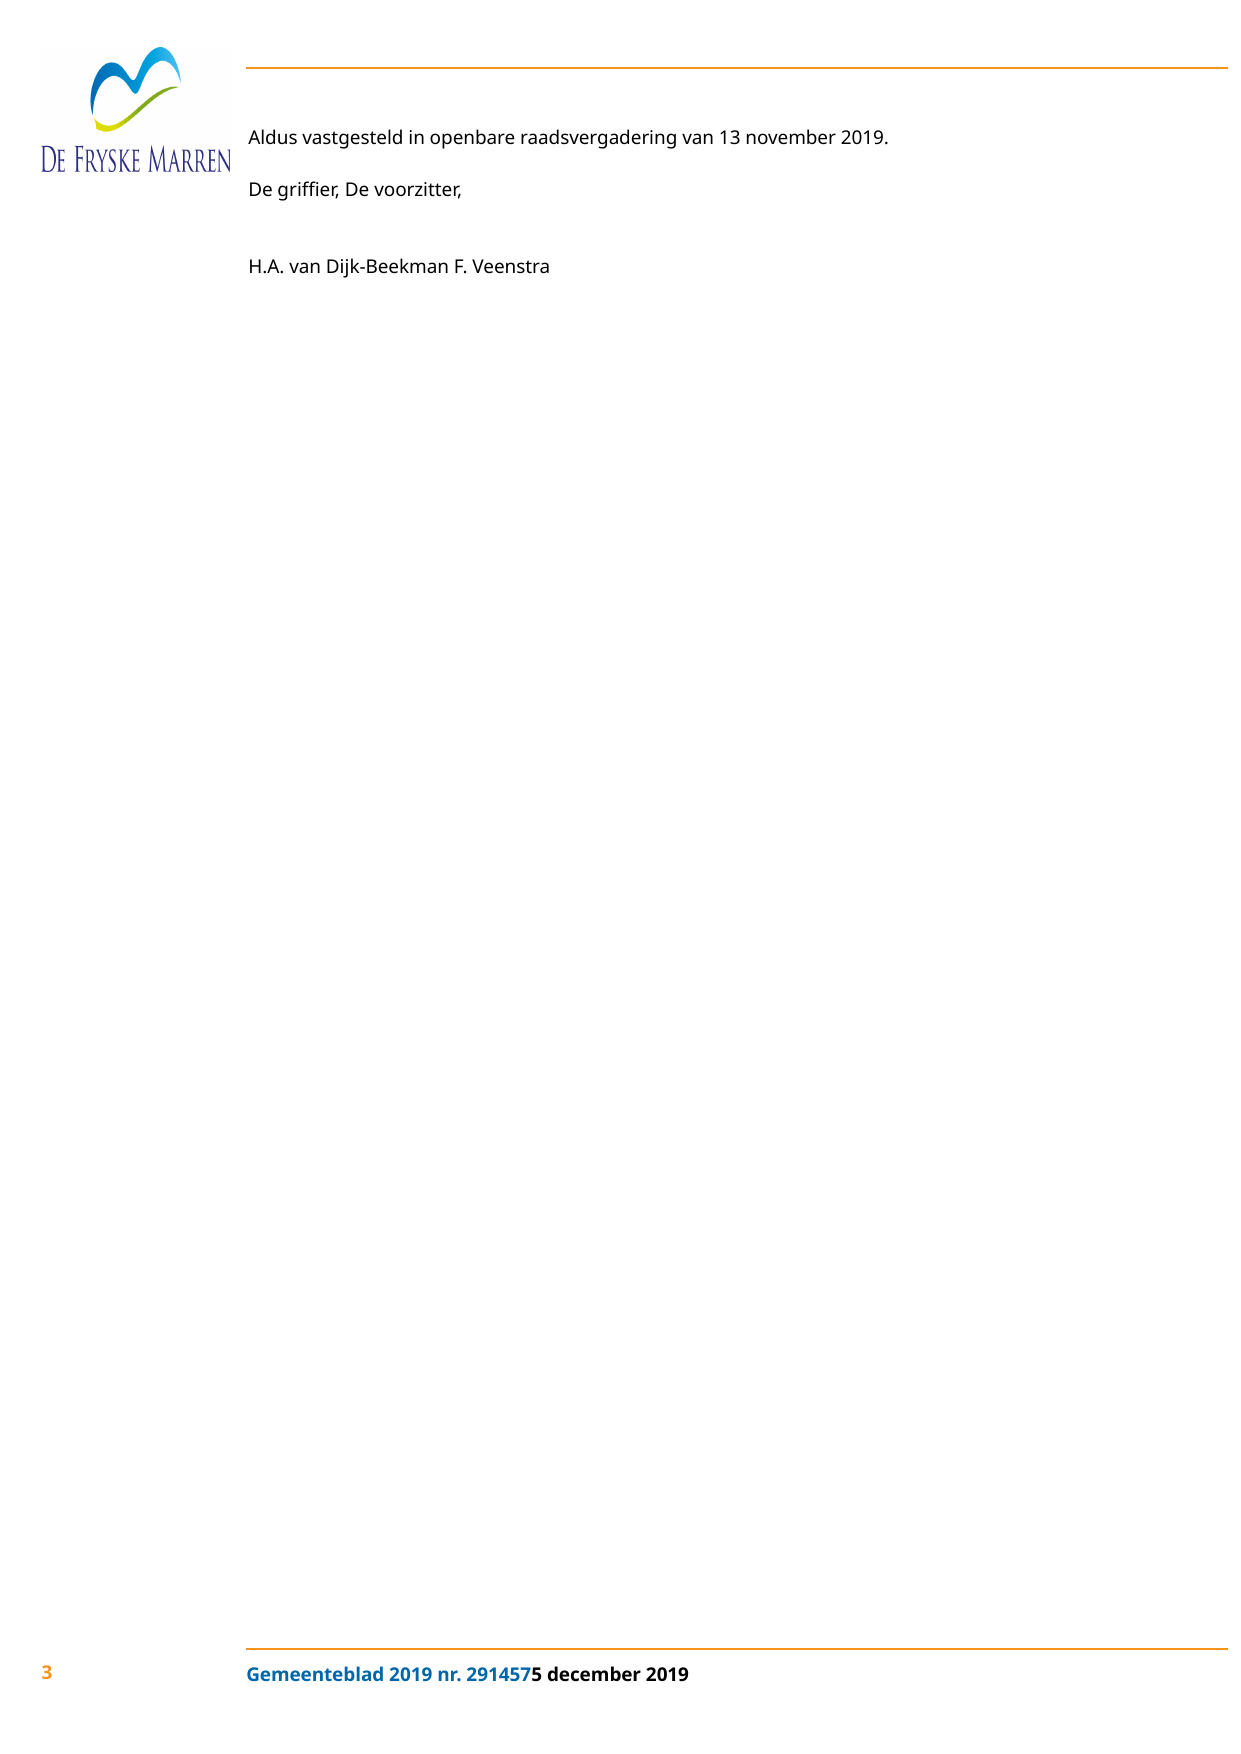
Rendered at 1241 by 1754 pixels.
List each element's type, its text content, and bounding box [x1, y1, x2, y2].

text De griffier, De voorzitter, [248, 176, 1152, 202]
picture [41, 47, 231, 172]
text H.A. van Dijk-Beekman F. Veenstra [248, 253, 1152, 279]
text Aldus vastgesteld in openbare raadsvergadering van 13 november 2019. [248, 124, 1152, 150]
